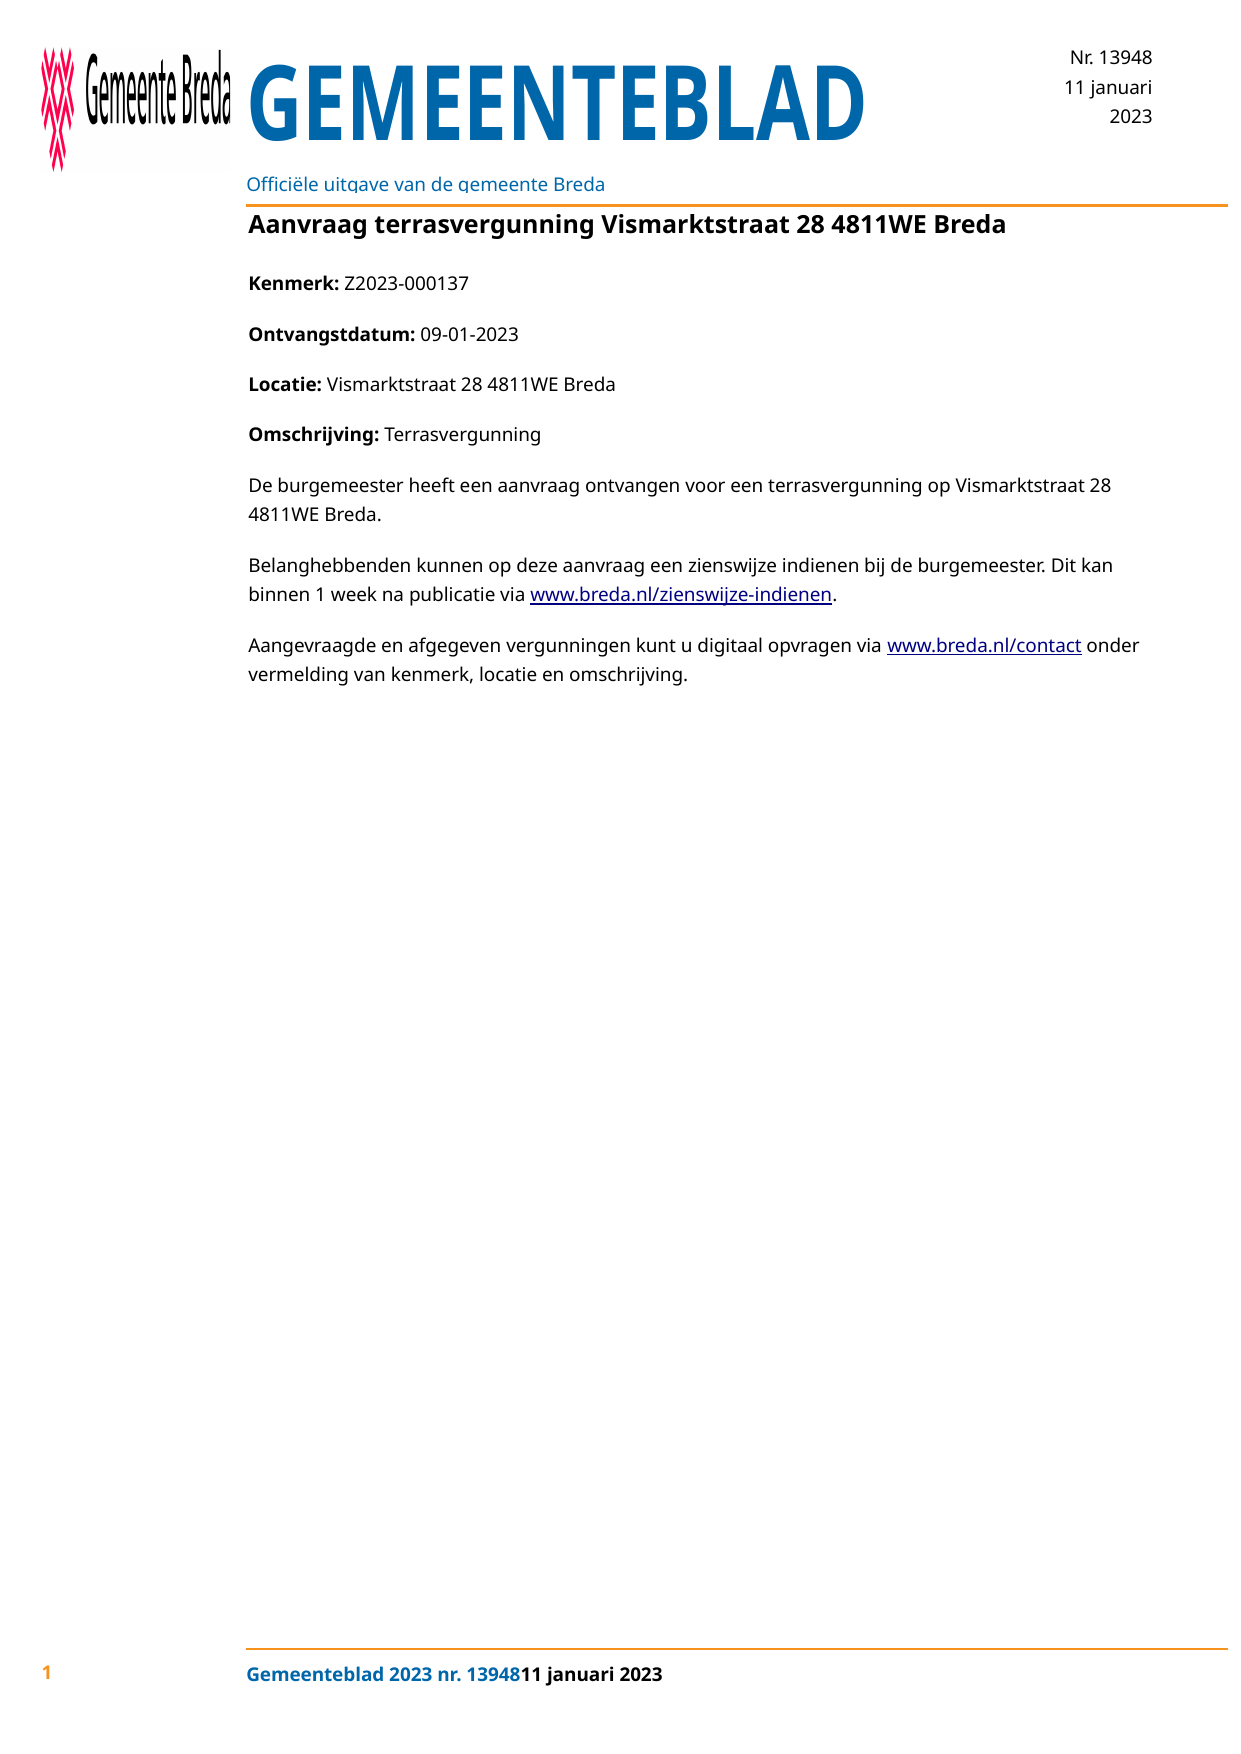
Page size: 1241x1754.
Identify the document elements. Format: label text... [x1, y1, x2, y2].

text Omschrijving: Terrasvergunning [248, 422, 1152, 447]
text Ontvangstdatum: 09-01-2023 [248, 321, 1152, 346]
text De burgemeester heeft een aanvraag ontvangen voor een terrasvergunning op Vismarktstraat 28 4811WE Breda. [248, 472, 1152, 527]
picture [41, 47, 231, 172]
text Kenmerk: Z2023-000137 [248, 270, 1152, 296]
text Aangevraagde en afgegeven vergunningen kunt u digitaal opvragen via www.breda.nl/contact onder vermelding van kenmerk, locatie en omschrijving. [248, 632, 1152, 687]
text Belanghebbenden kunnen op deze aanvraag een zienswijze indienen bij de burgemeester. Dit kan binnen 1 week na publicatie via www.breda.nl/zienswijze-indienen. [248, 552, 1152, 607]
text Aanvraag terrasvergunning Vismarktstraat 28 4811WE Breda [248, 207, 1152, 241]
text Locatie: Vismarktstraat 28 4811WE Breda [248, 371, 1152, 397]
